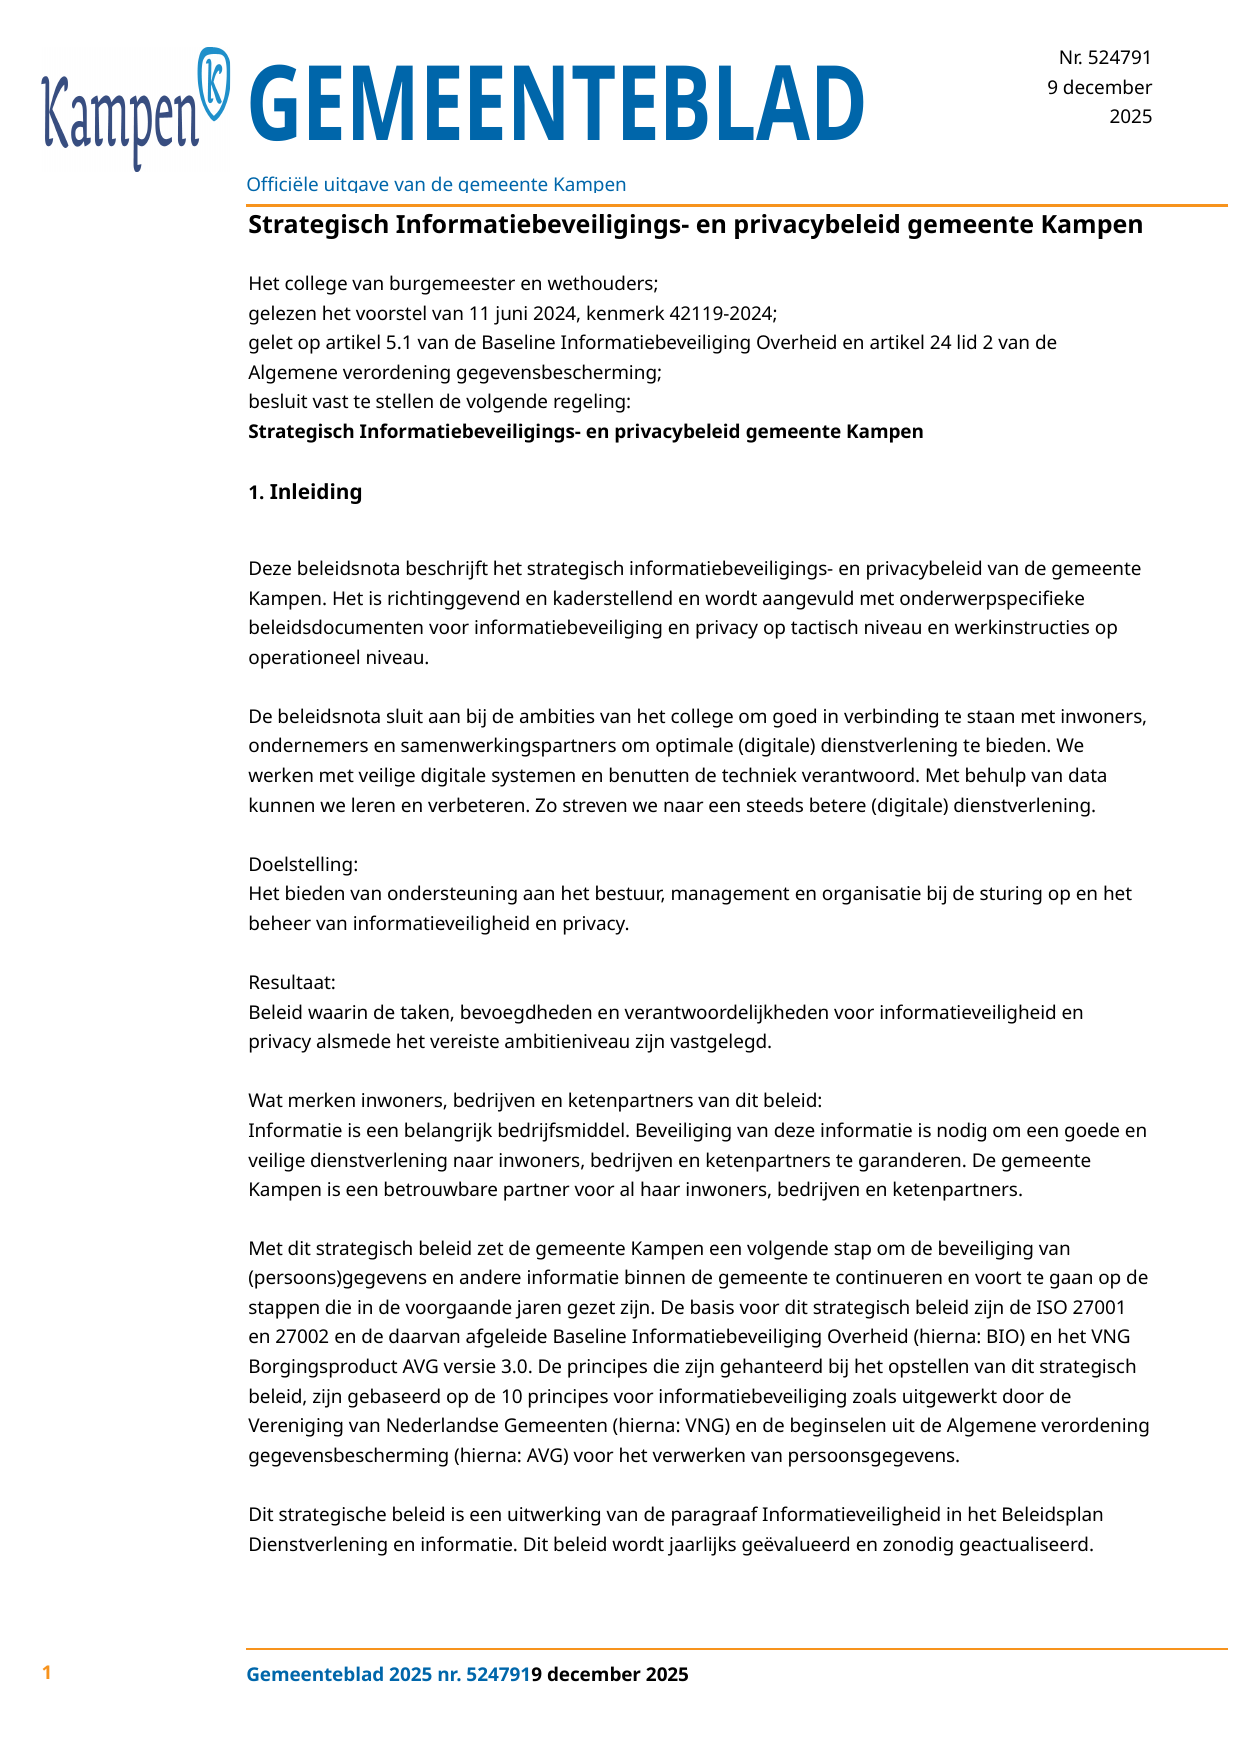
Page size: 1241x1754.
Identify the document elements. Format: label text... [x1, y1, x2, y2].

text Deze beleidsnota beschrijft het strategisch informatiebeveiligings- en privacybeleid van de gemeente Kampen. Het is richtinggevend en kaderstellend en wordt aangevuld met onderwerpspecifieke beleidsdocumenten voor informatiebeveiliging en privacy op tactisch niveau en werkinstructies op operationeel niveau. [248, 555, 1152, 669]
text gelezen het voorstel van 11 juni 2024, kenmerk 42119-2024; [248, 300, 1152, 326]
text 1. Inleiding [248, 477, 1152, 506]
text De beleidsnota sluit aan bij de ambities van het college om goed in verbinding te staan met inwoners, ondernemers en samenwerkingspartners om optimale (digitale) dienstverlening te bieden. We werken met veilige digitale systemen en benutten de techniek verantwoord. Met behulp van data kunnen we leren en verbeteren. Zo streven we naar een steeds betere (digitale) dienstverlening. [248, 703, 1152, 817]
text Dit strategische beleid is een uitwerking van de paragraaf Informatieveiligheid in het Beleidsplan Dienstverlening en informatie. Dit beleid wordt jaarlijks geëvalueerd en zonodig geactualiseerd. [248, 1501, 1152, 1557]
text Strategisch Informatiebeveiligings- en privacybeleid gemeente Kampen [248, 207, 1152, 241]
table_header Doelstelling: Het bieden van ondersteuning aan het bestuur, management en organisatie bij de sturing op en het beheer van informatieveiligheid en privacy. Resultaat: Beleid waarin de taken, bevoegdheden en verantwoordelijkheden voor informatieveiligheid en privacy alsmede het vereiste ambitieniveau zijn vastgelegd. Wat merken inwoners, bedrijven en ketenpartners van dit beleid: Informatie is een belangrijk bedrijfsmiddel. Beveiliging van deze informatie is nodig om een goede en veilige dienstverlening naar inwoners, bedrijven en ketenpartners te garanderen. De gemeente Kampen is een betrouwbare partner voor al haar inwoners, bedrijven en ketenpartners. [248, 851, 1152, 1202]
text gelet op artikel 5.1 van de Baseline Informatiebeveiliging Overheid en artikel 24 lid 2 van de Algemene verordening gegevensbescherming; [248, 329, 1152, 385]
text besluit vast te stellen de volgende regeling: [248, 389, 1152, 414]
text Met dit strategisch beleid zet de gemeente Kampen een volgende stap om de beveiliging van (persoons)gegevens en andere informatie binnen de gemeente te continueren en voort te gaan op de stappen die in de voorgaande jaren gezet zijn. De basis voor dit strategisch beleid zijn de ISO 27001 en 27002 en de daarvan afgeleide Baseline Informatiebeveiliging Overheid (hierna: BIO) en het VNG Borgingsproduct AVG versie 3.0. De principes die zijn gehanteerd bij het opstellen van dit strategisch beleid, zijn gebaseerd op de 10 principes voor informatiebeveiliging zoals uitgewerkt door de Vereniging van Nederlandse Gemeenten (hierna: VNG) en de beginselen uit de Algemene verordening gegevensbescherming (hierna: AVG) voor het verwerken van persoonsgegevens. [248, 1235, 1152, 1468]
text Strategisch Informatiebeveiligings- en privacybeleid gemeente Kampen [248, 418, 1152, 444]
picture [41, 47, 231, 172]
text Het college van burgemeester en wethouders; [248, 270, 1152, 296]
